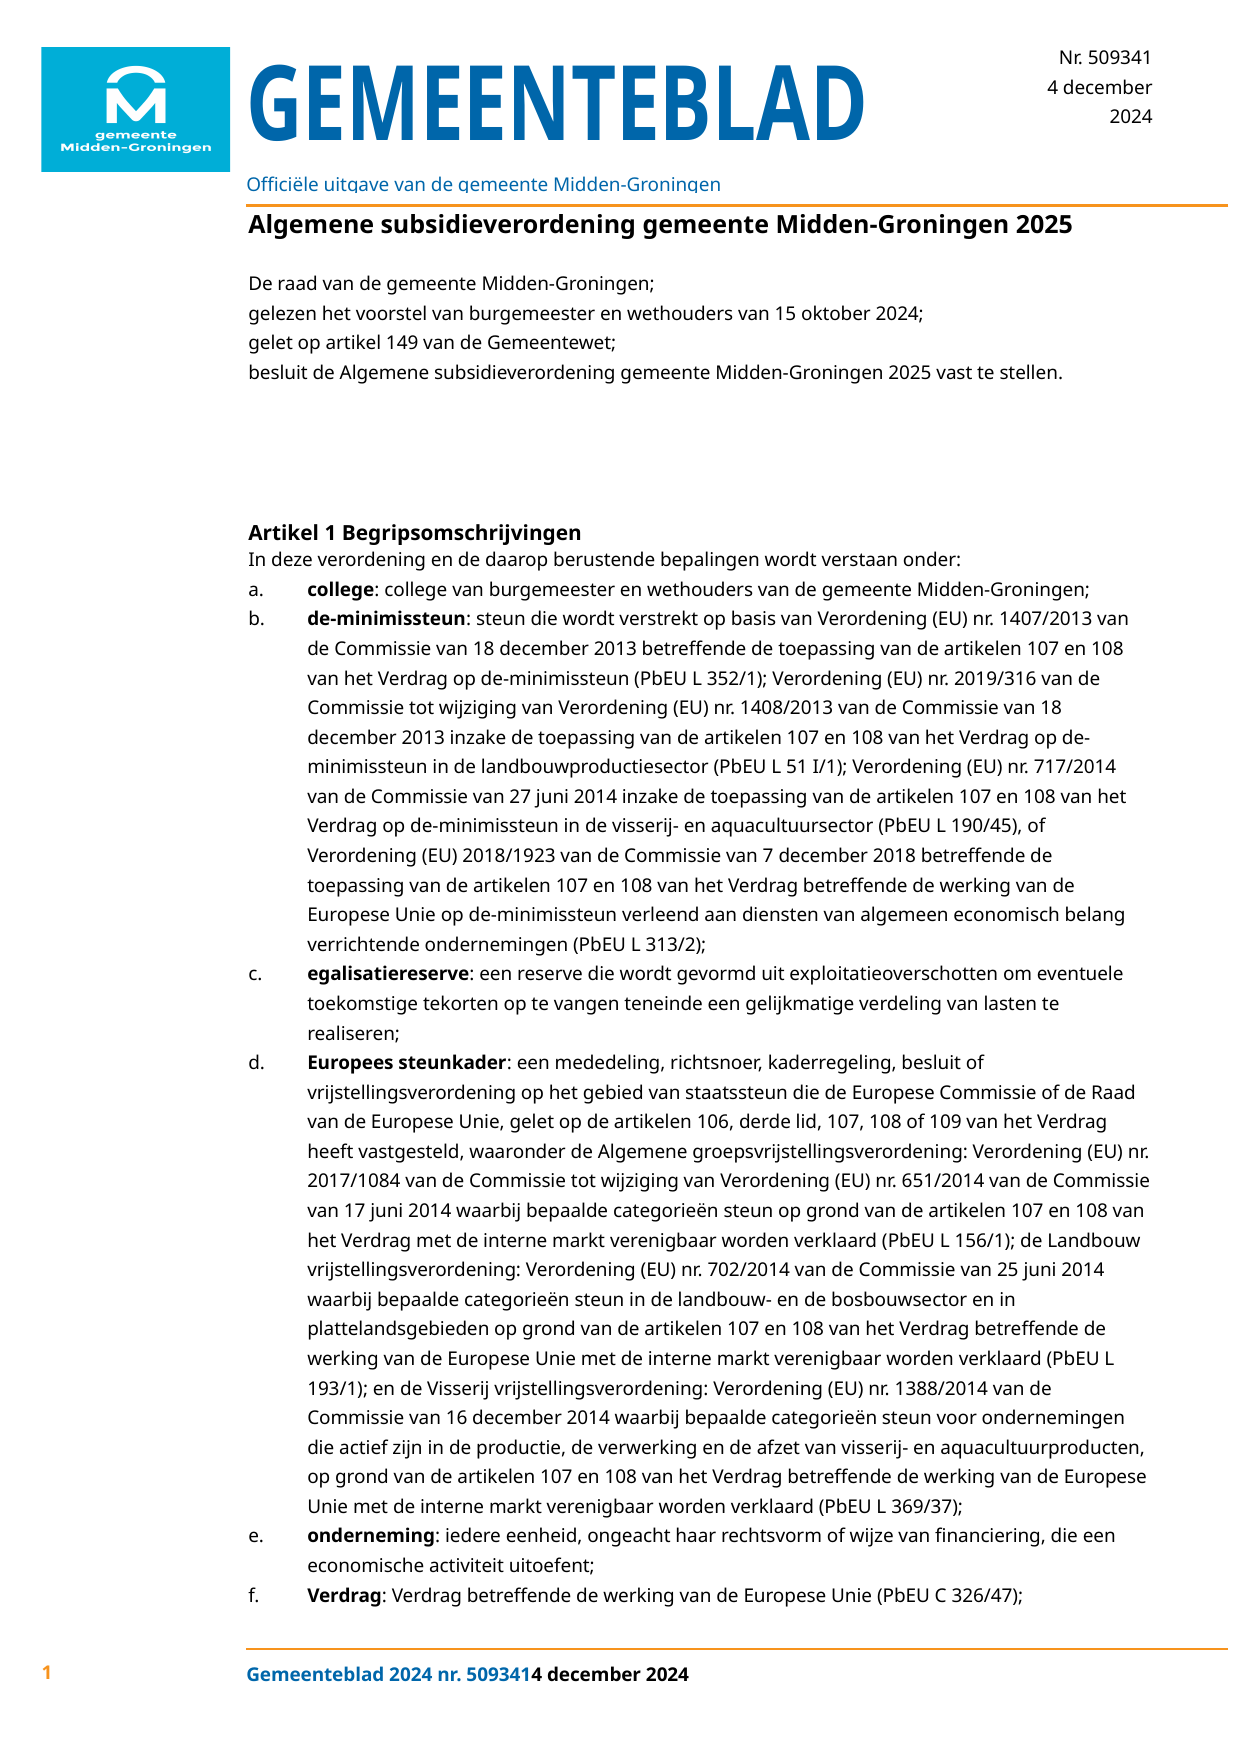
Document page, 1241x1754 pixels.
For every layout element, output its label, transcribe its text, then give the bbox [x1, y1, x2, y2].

list onderneming: iedere eenheid, ongeacht haar rechtsvorm of wijze van financiering, die een economische activiteit uitoefent; [248, 1523, 1152, 1578]
picture [184, 146, 190, 153]
text gelet op artikel 149 van de Gemeentewet; [248, 329, 1152, 355]
text Algemene subsidieverordening gemeente Midden-Groningen 2025 [248, 207, 1152, 241]
text De raad van de gemeente Midden-Groningen; [248, 270, 1152, 296]
text gelezen het voorstel van burgemeester en wethouders van 15 oktober 2024; [248, 300, 1152, 326]
picture [107, 89, 165, 122]
picture [108, 66, 164, 82]
text Artikel 1 Begripsomschrijvingen [248, 518, 1152, 546]
text In deze verordening en de daarop berustende bepalingen wordt verstaan onder: [248, 546, 1152, 572]
list college: college van burgemeester en wethouders van de gemeente Midden-Groningen; [248, 576, 1152, 602]
list Europees steunkader: een mededeling, richtsnoer, kaderregeling, besluit of vrijstellingsverordening op het gebied van staatssteun die de Europese Commissie of de Raad van de Europese Unie, gelet op de artikelen 106, derde lid, 107, 108 of 109 van het Verdrag heeft vastgesteld, waaronder de Algemene groepsvrijstellingsverordening: Verordening (EU) nr. 2017/1084 van de Commissie tot wijziging van Verordening (EU) nr. 651/2014 van de Commissie van 17 juni 2014 waarbij bepaalde categorieën steun op grond van de artikelen 107 en 108 van het Verdrag met de interne markt verenigbaar worden verklaard (PbEU L 156/1); de Landbouw vrijstellingsverordening: Verordening (EU) nr. 702/2014 van de Commissie van 25 juni 2014 waarbij bepaalde categorieën steun in de landbouw- en de bosbouwsector en in plattelandsgebieden op grond van de artikelen 107 en 108 van het Verdrag betreffende de werking van de Europese Unie met de interne markt verenigbaar worden verklaard (PbEU L 193/1); en de Visserij vrijstellingsverordening: Verordening (EU) nr. 1388/2014 van de Commissie van 16 december 2014 waarbij bepaalde categorieën steun voor ondernemingen die actief zijn in de productie, de verwerking en de afzet van visserij- en aquacultuurproducten, op grond van de artikelen 107 en 108 van het Verdrag betreffende de werking van de Europese Unie met de interne markt verenigbaar worden verklaard (PbEU L 369/37); [248, 1049, 1152, 1519]
list de-minimissteun: steun die wordt verstrekt op basis van Verordening (EU) nr. 1407/2013 van de Commissie van 18 december 2013 betreffende de toepassing van de artikelen 107 en 108 van het Verdrag op de-minimissteun (PbEU L 352/1); Verordening (EU) nr. 2019/316 van de Commissie tot wijziging van Verordening (EU) nr. 1408/2013 van de Commissie van 18 december 2013 inzake de toepassing van de artikelen 107 en 108 van het Verdrag op de-minimissteun in de landbouwproductiesector (PbEU L 51 I/1); Verordening (EU) nr. 717/2014 van de Commissie van 27 juni 2014 inzake de toepassing van de artikelen 107 en 108 van het Verdrag op de-minimissteun in de visserij- en aquacultuursector (PbEU L 190/45), of Verordening (EU) 2018/1923 van de Commissie van 7 december 2018 betreffende de toepassing van de artikelen 107 en 108 van het Verdrag betreffende de werking van de Europese Unie op de-minimissteun verleend aan diensten van algemeen economisch belang verrichtende ondernemingen (PbEU L 313/2); [248, 606, 1152, 957]
list Verdrag: Verdrag betreffende de werking van de Europese Unie (PbEU C 326/47); [248, 1582, 1152, 1607]
list egalisatiereserve: een reserve die wordt gevormd uit exploitatieoverschotten om eventuele toekomstige tekorten op te vangen teneinde een gelijkmatige verdeling van lasten te realiseren; [248, 961, 1152, 1045]
text besluit de Algemene subsidieverordening gemeente Midden-Groningen 2025 vast te stellen. [248, 359, 1152, 385]
